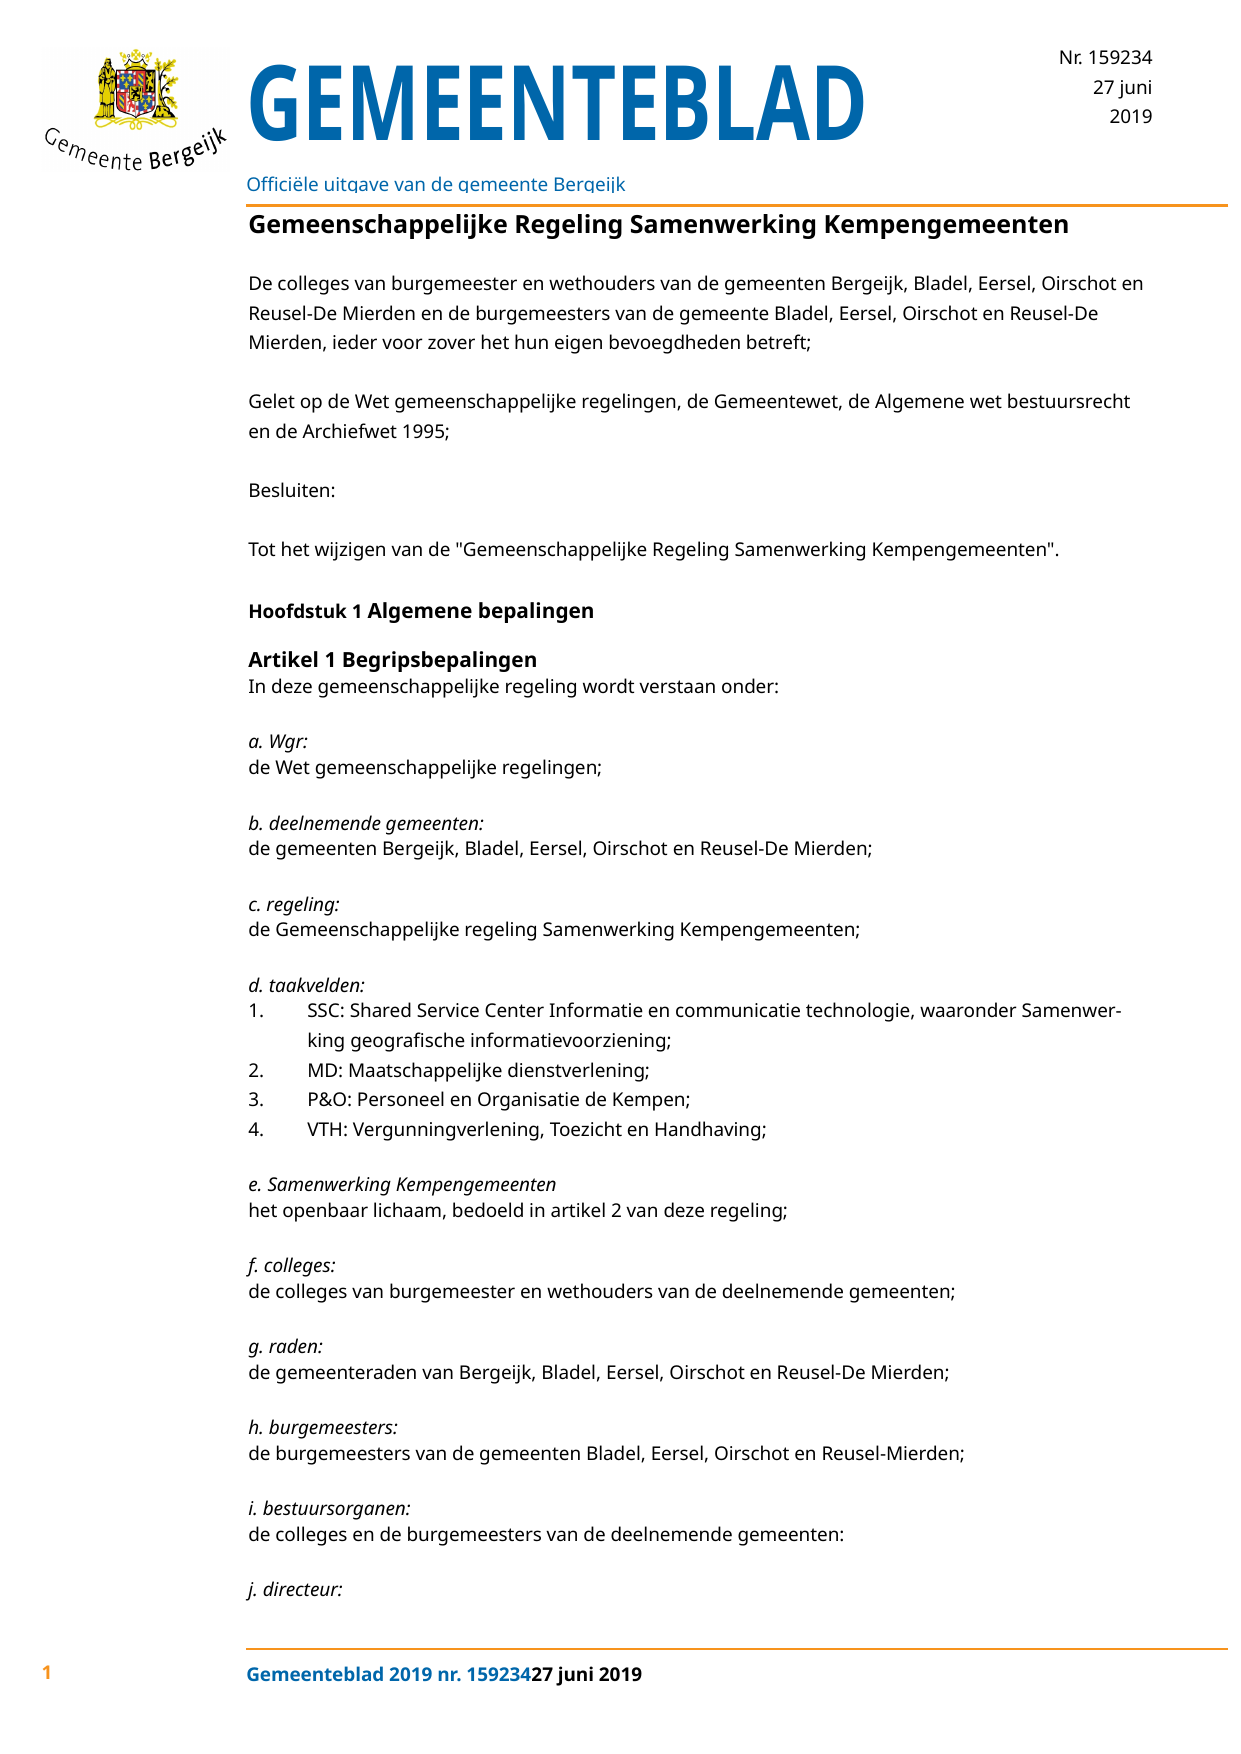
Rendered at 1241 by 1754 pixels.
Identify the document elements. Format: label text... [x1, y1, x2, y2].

text d. taakvelden: [248, 972, 1152, 998]
text de gemeenten Bergeijk, Bladel, Eersel, Oirschot en Reusel-De Mierden; [248, 836, 1152, 861]
text Tot het wijzigen van de "Gemeenschappelijke Regeling Samenwerking Kempengemeenten". [248, 537, 1152, 562]
text Hoofdstuk 1 Algemene bepalingen [248, 596, 1152, 624]
list VTH: Vergunningverlening, Toezicht en Handhaving; [248, 1116, 1152, 1142]
text Artikel 1 Begripsbepalingen [248, 645, 1152, 673]
text c. regeling: [248, 891, 1152, 917]
text e. Samenwerking Kempengemeenten [248, 1171, 1152, 1197]
text de colleges en de burgemeesters van de deelnemende gemeenten: [248, 1521, 1152, 1547]
text a. Wgr: [248, 729, 1152, 754]
text b. deelnemende gemeenten: [248, 810, 1152, 836]
text de burgemeesters van de gemeenten Bladel, Eersel, Oirschot en Reusel-Mierden; [248, 1440, 1152, 1466]
text Gemeenschappelijke Regeling Samenwerking Kempengemeenten [248, 207, 1152, 241]
list SSC: Shared Service Center Informatie en communicatie technologie, waaronder Samenwer-king geografische informatievoorziening; [248, 998, 1152, 1053]
text Gelet op de Wet gemeenschappelijke regelingen, de Gemeentewet, de Algemene wet bestuursrecht en de Archiefwet 1995; [248, 389, 1152, 444]
text de gemeenteraden van Bergeijk, Bladel, Eersel, Oirschot en Reusel-De Mierden; [248, 1359, 1152, 1385]
text de Wet gemeenschappelijke regelingen; [248, 754, 1152, 780]
picture [41, 47, 231, 172]
text In deze gemeenschappelijke regeling wordt verstaan onder: [248, 673, 1152, 699]
text de Gemeenschappelijke regeling Samenwerking Kempengemeenten; [248, 917, 1152, 942]
text de colleges van burgemeester en wethouders van de deelnemende gemeenten; [248, 1278, 1152, 1304]
text het openbaar lichaam, bedoeld in artikel 2 van deze regeling; [248, 1197, 1152, 1223]
text f. colleges: [248, 1252, 1152, 1278]
text g. raden: [248, 1333, 1152, 1359]
text De colleges van burgemeester en wethouders van de gemeenten Bergeijk, Bladel, Eersel, Oirschot en Reusel-De Mierden en de burgemeesters van de gemeente Bladel, Eersel, Oirschot en Reusel-De Mierden, ieder voor zover het hun eigen bevoegdheden betreft; [248, 270, 1152, 355]
list MD: Maatschappelijke dienstverlening; [248, 1057, 1152, 1082]
text Besluiten: [248, 477, 1152, 503]
list P&O: Personeel en Organisatie de Kempen; [248, 1086, 1152, 1112]
text i. bestuursorganen: [248, 1495, 1152, 1521]
text h. burgemeesters: [248, 1414, 1152, 1440]
text j. directeur: [248, 1576, 1152, 1602]
